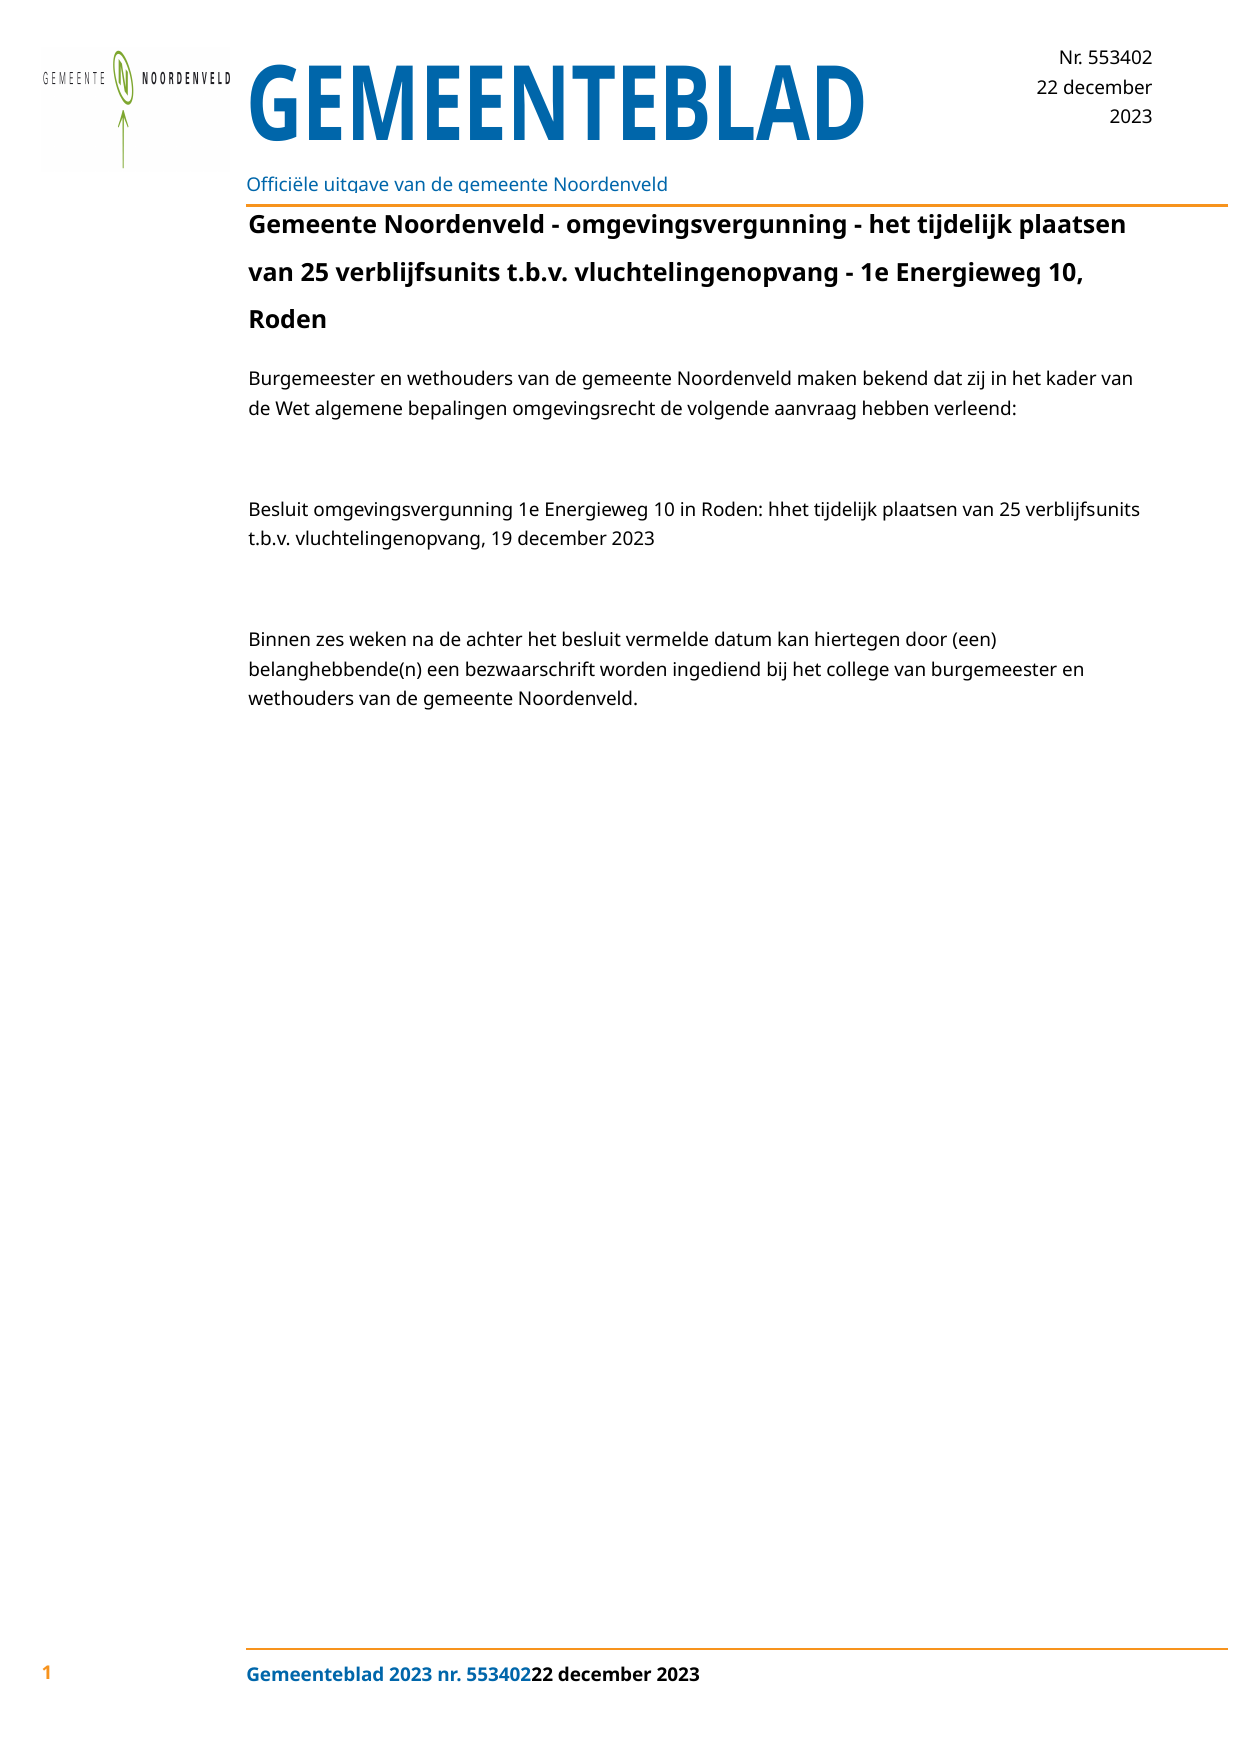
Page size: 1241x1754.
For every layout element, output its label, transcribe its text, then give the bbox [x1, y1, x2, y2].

text Burgemeester en wethouders van de gemeente Noordenveld maken bekend dat zij in het kader van de Wet algemene bepalingen omgevingsrecht de volgende aanvraag hebben verleend: [248, 366, 1152, 421]
text Besluit omgevingsvergunning 1e Energieweg 10 in Roden: hhet tijdelijk plaatsen van 25 verblijfs­units t.b.v. vluchteli­ngeno­pvang, 19 december 2023 [248, 496, 1152, 551]
picture [41, 47, 231, 172]
text Binnen zes weken na de achter het besluit vermelde datum kan hiertegen door (een) belanghebbende(n) een bezwaarschrift worden ingediend bij het college van burgemeester en wethouders van de gemeente Noordenveld. [248, 626, 1152, 711]
text Gemeente Noordenveld - omgevingsvergunning - het tijdelijk plaatsen van 25 verblijfs­units t.b.v. vluchteli­ngeno­pvang - 1e Energieweg 10, Roden [248, 207, 1152, 336]
